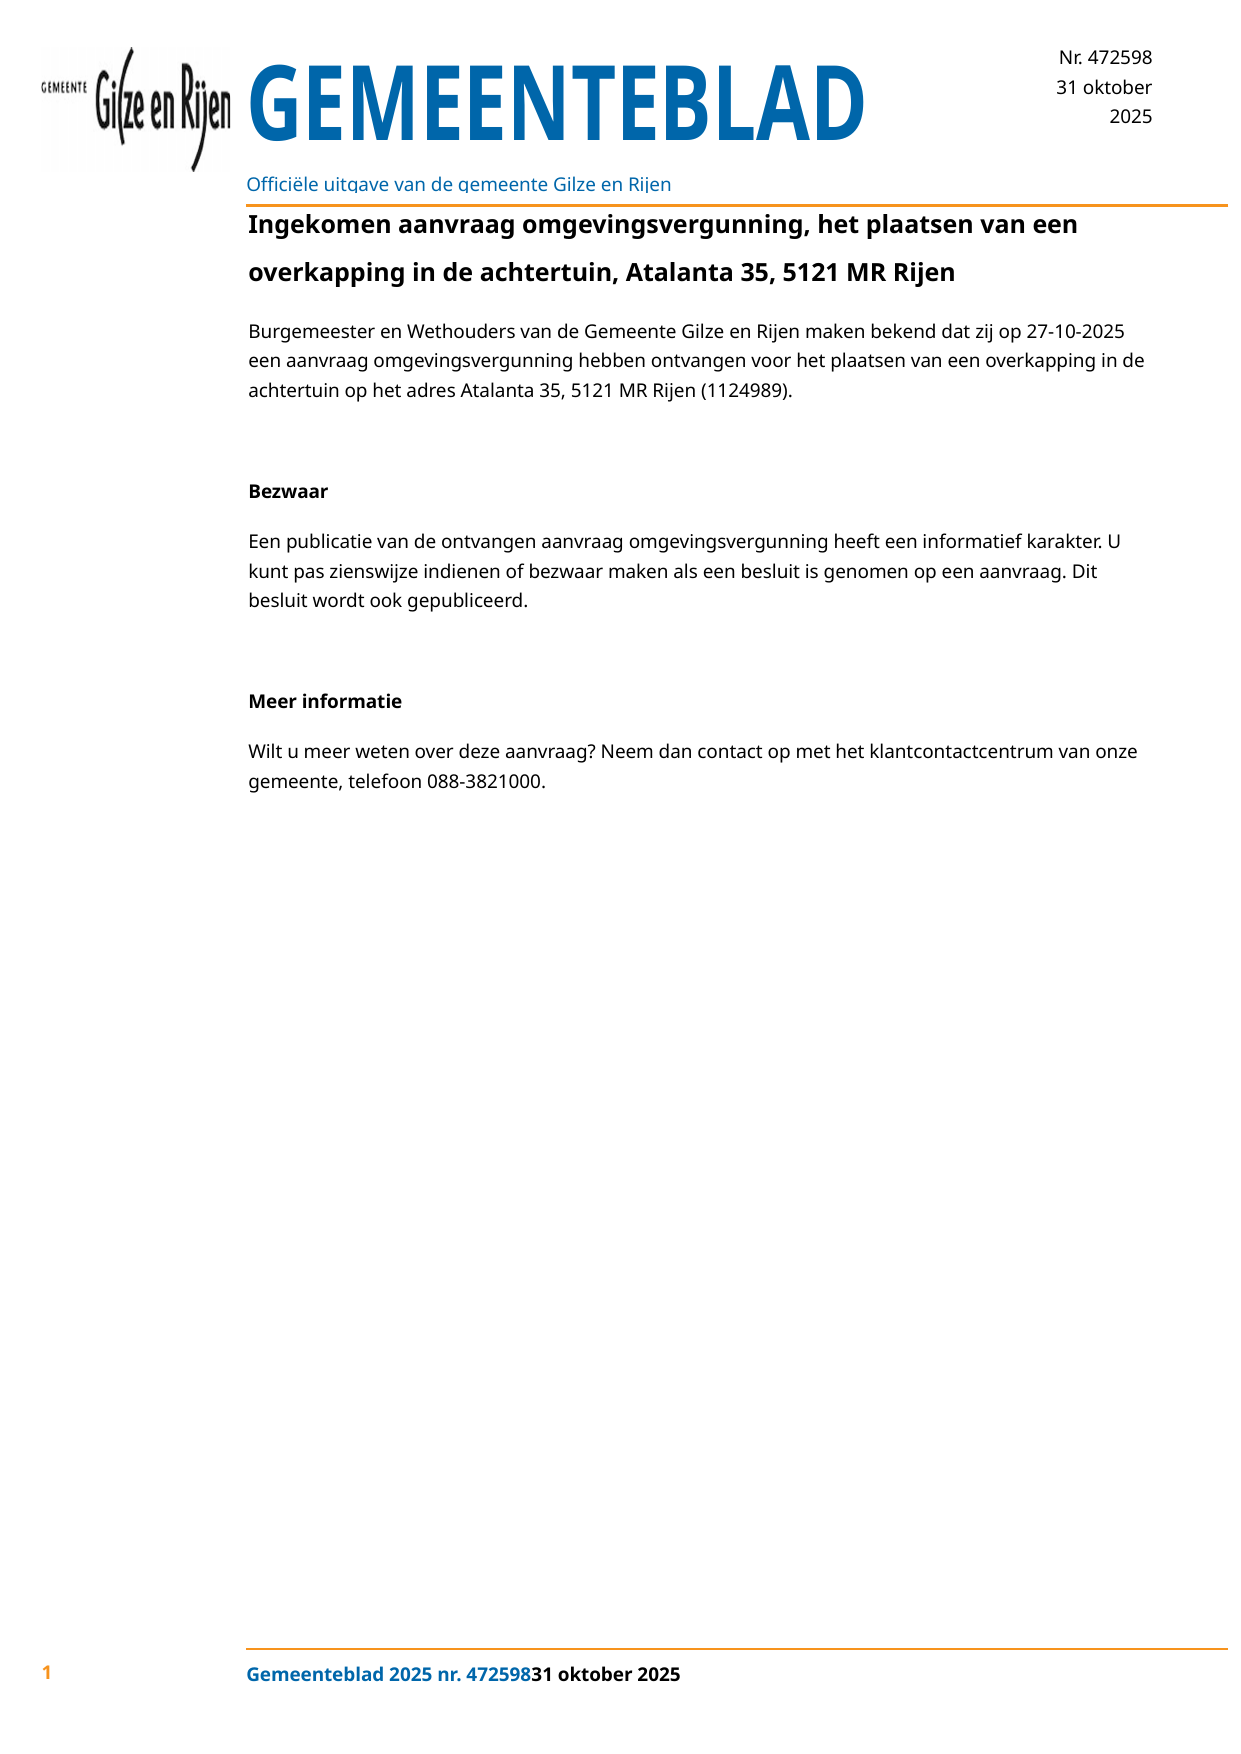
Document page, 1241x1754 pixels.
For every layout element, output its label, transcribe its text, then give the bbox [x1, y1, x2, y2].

text Bezwaar [248, 478, 1152, 504]
text Een publicatie van de ontvangen aanvraag omgevingsvergunning heeft een informatief karakter. U kunt pas zienswijze indienen of bezwaar maken als een besluit is genomen op een aanvraag. Dit besluit wordt ook gepubliceerd. [248, 528, 1152, 613]
text Ingekomen aanvraag omgevingsvergunning, het plaatsen van een overkapping in de achtertuin, Atalanta 35, 5121 MR Rijen [248, 207, 1152, 288]
picture [41, 47, 231, 172]
text Meer informatie [248, 688, 1152, 714]
text Burgemeester en Wethouders van de Gemeente Gilze en Rijen maken bekend dat zij op 27-10-2025 een aanvraag omgevingsvergunning hebben ontvangen voor het plaatsen van een overkapping in de achtertuin op het adres Atalanta 35, 5121 MR Rijen (1124989). [248, 318, 1152, 403]
text Wilt u meer weten over deze aanvraag? Neem dan contact op met het klantcontactcentrum van onze gemeente, telefoon 088-3821000. [248, 739, 1152, 794]
